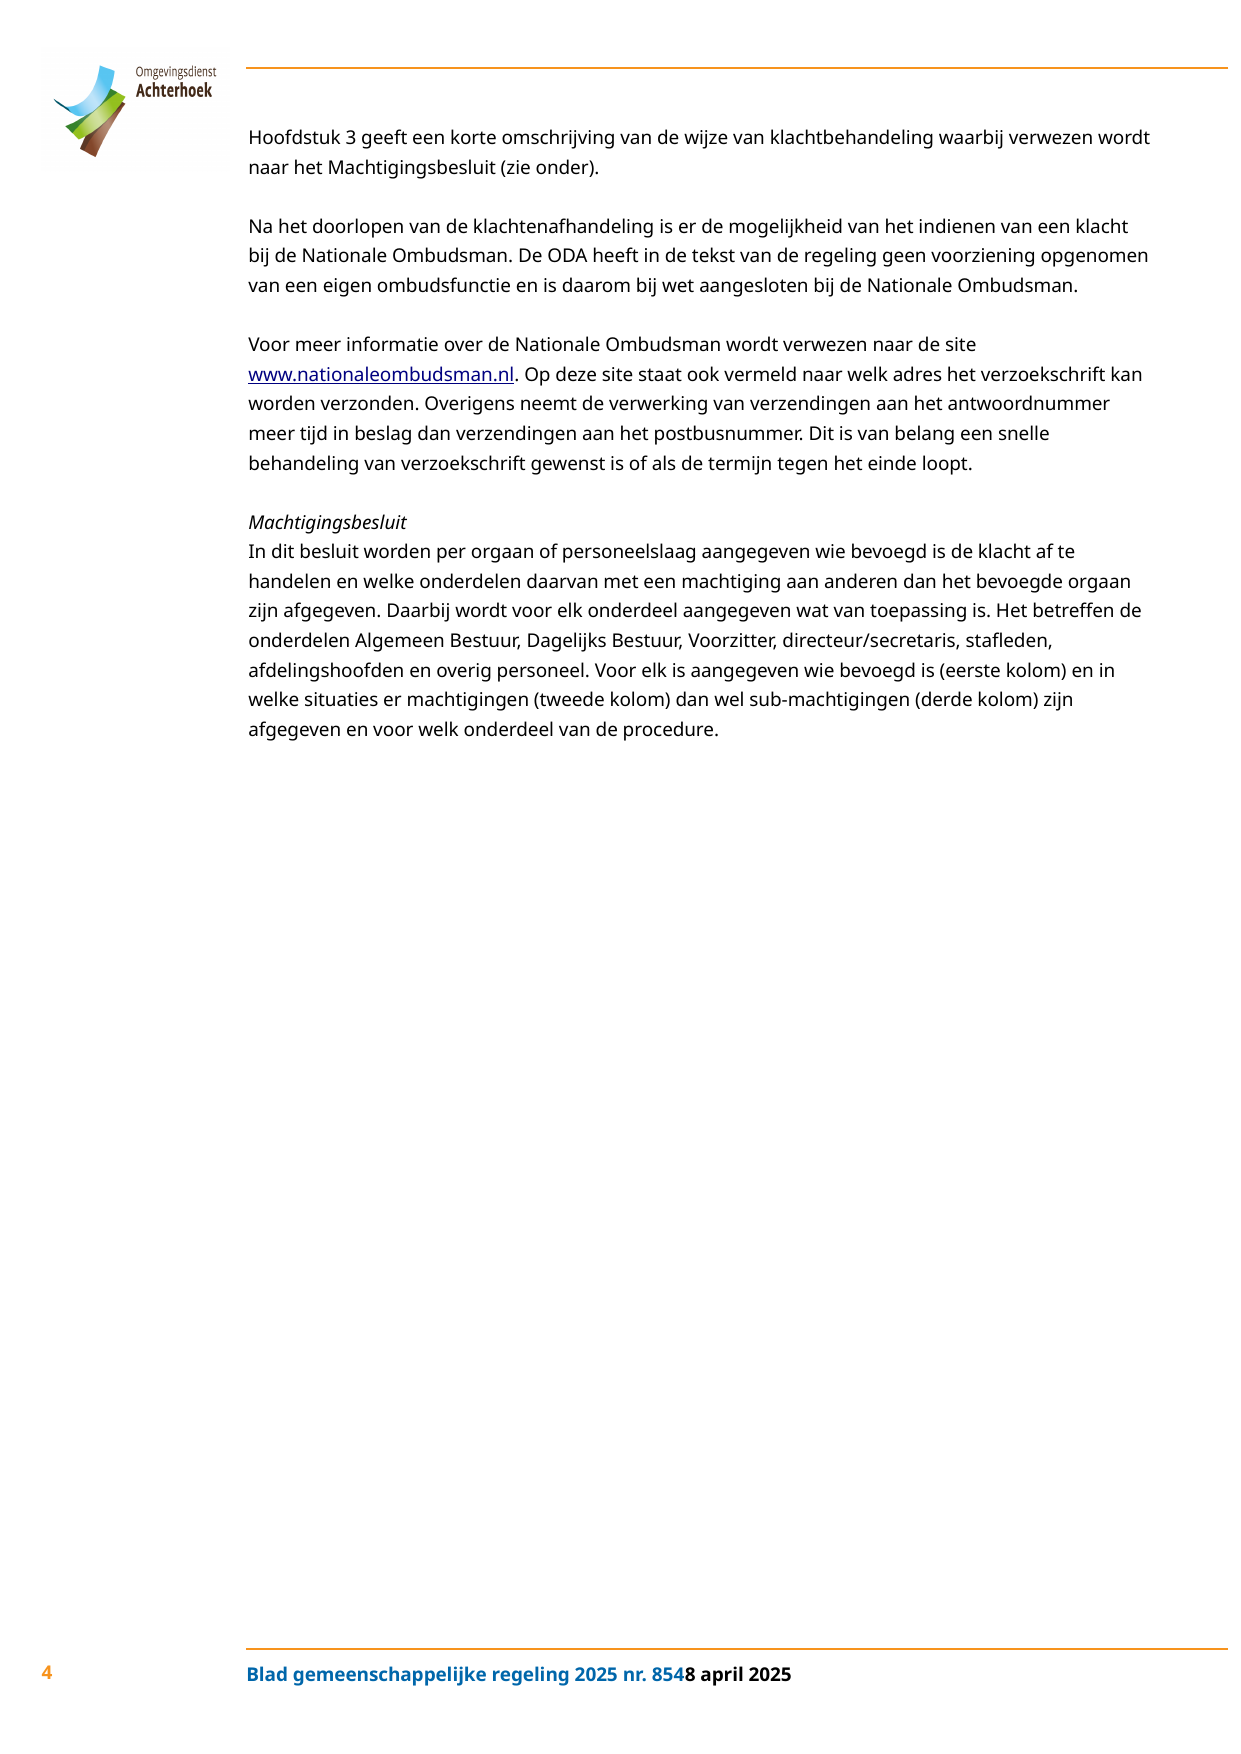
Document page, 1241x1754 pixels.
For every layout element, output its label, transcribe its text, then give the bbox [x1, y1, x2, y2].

picture [41, 47, 231, 172]
text Voor meer informatie over de Nationale Ombudsman wordt verwezen naar de site www.nationaleombudsman.nl. Op deze site staat ook vermeld naar welk adres het verzoekschrift kan worden verzonden. Overigens neemt de verwerking van verzendingen aan het antwoordnummer meer tijd in beslag dan verzendingen aan het postbusnummer. Dit is van belang een snelle behandeling van verzoekschrift gewenst is of als de termijn tegen het einde loopt. [248, 331, 1152, 476]
text Hoofdstuk 3 geeft een korte omschrijving van de wijze van klachtbehandeling waarbij verwezen wordt naar het Machtigingsbesluit (zie onder). [248, 124, 1152, 180]
text Na het doorlopen van de klachtenafhandeling is er de mogelijkheid van het indienen van een klacht bij de Nationale Ombudsman. De ODA heeft in de tekst van de regeling geen voorziening opgenomen van een eigen ombudsfunctie en is daarom bij wet aangesloten bij de Nationale Ombudsman. [248, 213, 1152, 298]
text In dit besluit worden per orgaan of personeelslaag aangegeven wie bevoegd is de klacht af te handelen en welke onderdelen daarvan met een machtiging aan anderen dan het bevoegde orgaan zijn afgegeven. Daarbij wordt voor elk onderdeel aangegeven wat van toepassing is. Het betreffen de onderdelen Algemeen Bestuur, Dagelijks Bestuur, Voorzitter, directeur/secretaris, stafleden, afdelingshoofden en overig personeel. Voor elk is aangegeven wie bevoegd is (eerste kolom) en in welke situaties er machtigingen (tweede kolom) dan wel sub-machtigingen (derde kolom) zijn afgegeven en voor welk onderdeel van de procedure. [248, 538, 1152, 742]
text Machtigingsbesluit [248, 509, 1152, 535]
